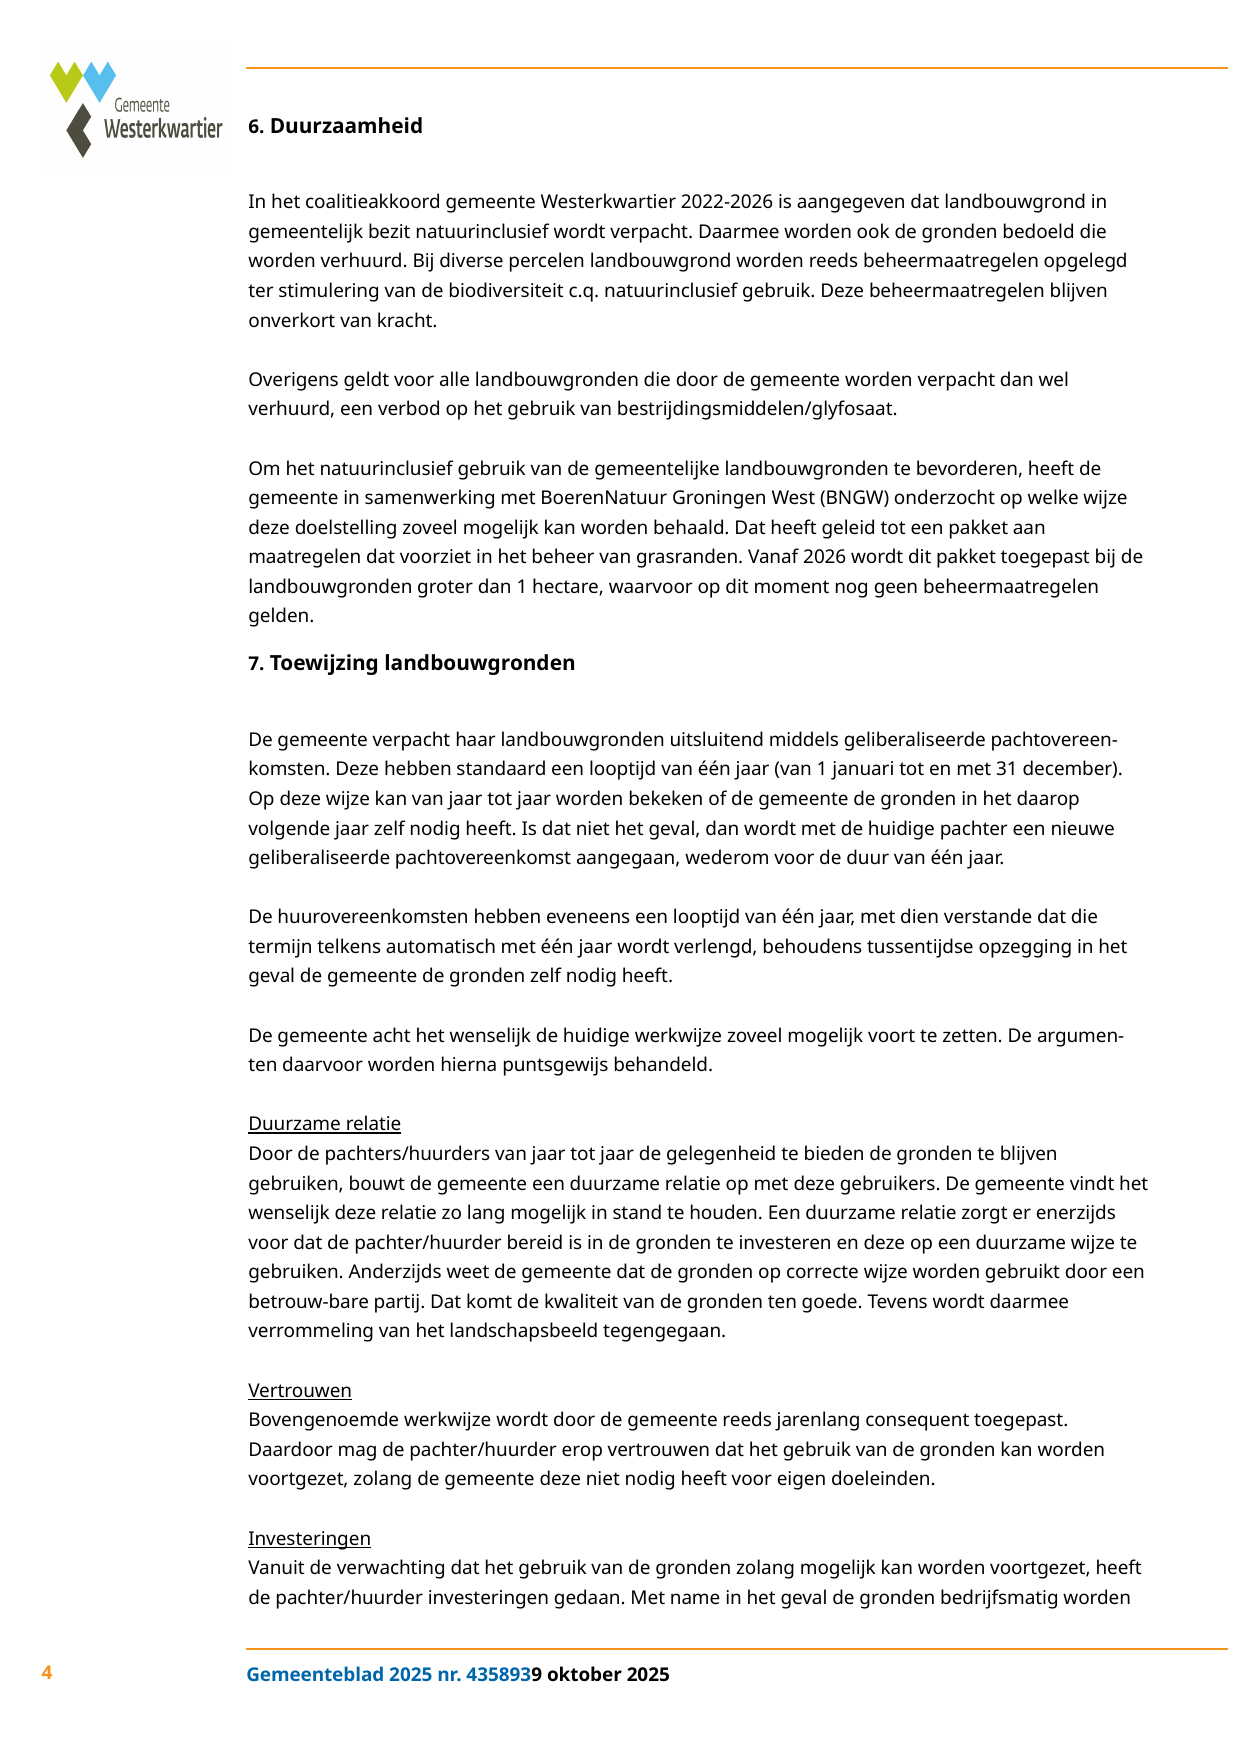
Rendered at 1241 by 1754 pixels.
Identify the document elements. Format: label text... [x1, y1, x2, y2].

text De gemeente acht het wenselijk de huidige werkwijze zoveel mogelijk voort te zetten. De argumen-ten daarvoor worden hierna puntsgewijs behandeld. [248, 1022, 1152, 1077]
text Om het natuurinclusief gebruik van de gemeentelijke landbouwgronden te bevorderen, heeft de gemeente in samenwerking met BoerenNatuur Groningen West (BNGW) onderzocht op welke wijze deze doelstelling zoveel mogelijk kan worden behaald. Dat heeft geleid tot een pakket aan maatregelen dat voorziet in het beheer van grasranden. Vanaf 2026 wordt dit pakket toegepast bij de landbouwgronden groter dan 1 hectare, waarvoor op dit moment nog geen beheermaatregelen gelden. [248, 455, 1152, 628]
text Bovengenoemde werkwijze wordt door de gemeente reeds jarenlang consequent toegepast. Daardoor mag de pachter/huurder erop vertrouwen dat het gebruik van de gronden kan worden voortgezet, zolang de gemeente deze niet nodig heeft voor eigen doeleinden. [248, 1406, 1152, 1491]
text Investeringen [248, 1525, 1152, 1551]
text Door de pachters/huurders van jaar tot jaar de gelegenheid te bieden de gronden te blijven gebruiken, bouwt de gemeente een duurzame relatie op met deze gebruikers. De gemeente vindt het wenselijk deze relatie zo lang mogelijk in stand te houden. Een duurzame relatie zorgt er enerzijds voor dat de pachter/huurder bereid is in de gronden te investeren en deze op een duurzame wijze te gebruiken. Anderzijds weet de gemeente dat de gronden op correcte wijze worden gebruikt door een betrouw-bare partij. Dat komt de kwaliteit van de gronden ten goede. Tevens wordt daarmee verrommeling van het landschapsbeeld tegengegaan. [248, 1140, 1152, 1343]
text In het coalitieakkoord gemeente Westerkwartier 2022-2026 is aangegeven dat landbouwgrond in gemeentelijk bezit natuurinclusief wordt verpacht. Daarmee worden ook de gronden bedoeld die worden verhuurd. Bij diverse percelen landbouwgrond worden reeds beheermaatregelen opgelegd ter stimulering van de biodiversiteit c.q. natuurinclusief gebruik. Deze beheermaatregelen blijven onverkort van kracht. [248, 188, 1152, 333]
text 7. Toewijzing landbouwgronden [248, 648, 1152, 677]
text Vertrouwen [248, 1377, 1152, 1403]
text 6. Duurzaamheid [248, 111, 1152, 139]
text Duurzame relatie [248, 1111, 1152, 1136]
picture [41, 47, 231, 172]
text Vanuit de verwachting dat het gebruik van de gronden zolang mogelijk kan worden voortgezet, heeft de pachter/huurder investeringen gedaan. Met name in het geval de gronden bedrijfsmatig worden [248, 1554, 1152, 1610]
text De gemeente verpacht haar landbouwgronden uitsluitend middels geliberaliseerde pachtovereen-komsten. Deze hebben standaard een looptijd van één jaar (van 1 januari tot en met 31 december). Op deze wijze kan van jaar tot jaar worden bekeken of de gemeente de gronden in het daarop volgende jaar zelf nodig heeft. Is dat niet het geval, dan wordt met de huidige pachter een nieuwe geliberaliseerde pachtovereenkomst aangegaan, wederom voor de duur van één jaar. [248, 726, 1152, 870]
text Overigens geldt voor alle landbouwgronden die door de gemeente worden verpacht dan wel verhuurd, een verbod op het gebruik van bestrijdingsmiddelen/glyfosaat. [248, 366, 1152, 421]
text De huurovereenkomsten hebben eveneens een looptijd van één jaar, met dien verstande dat die termijn telkens automatisch met één jaar wordt verlengd, behoudens tussentijdse opzegging in het geval de gemeente de gronden zelf nodig heeft. [248, 903, 1152, 988]
